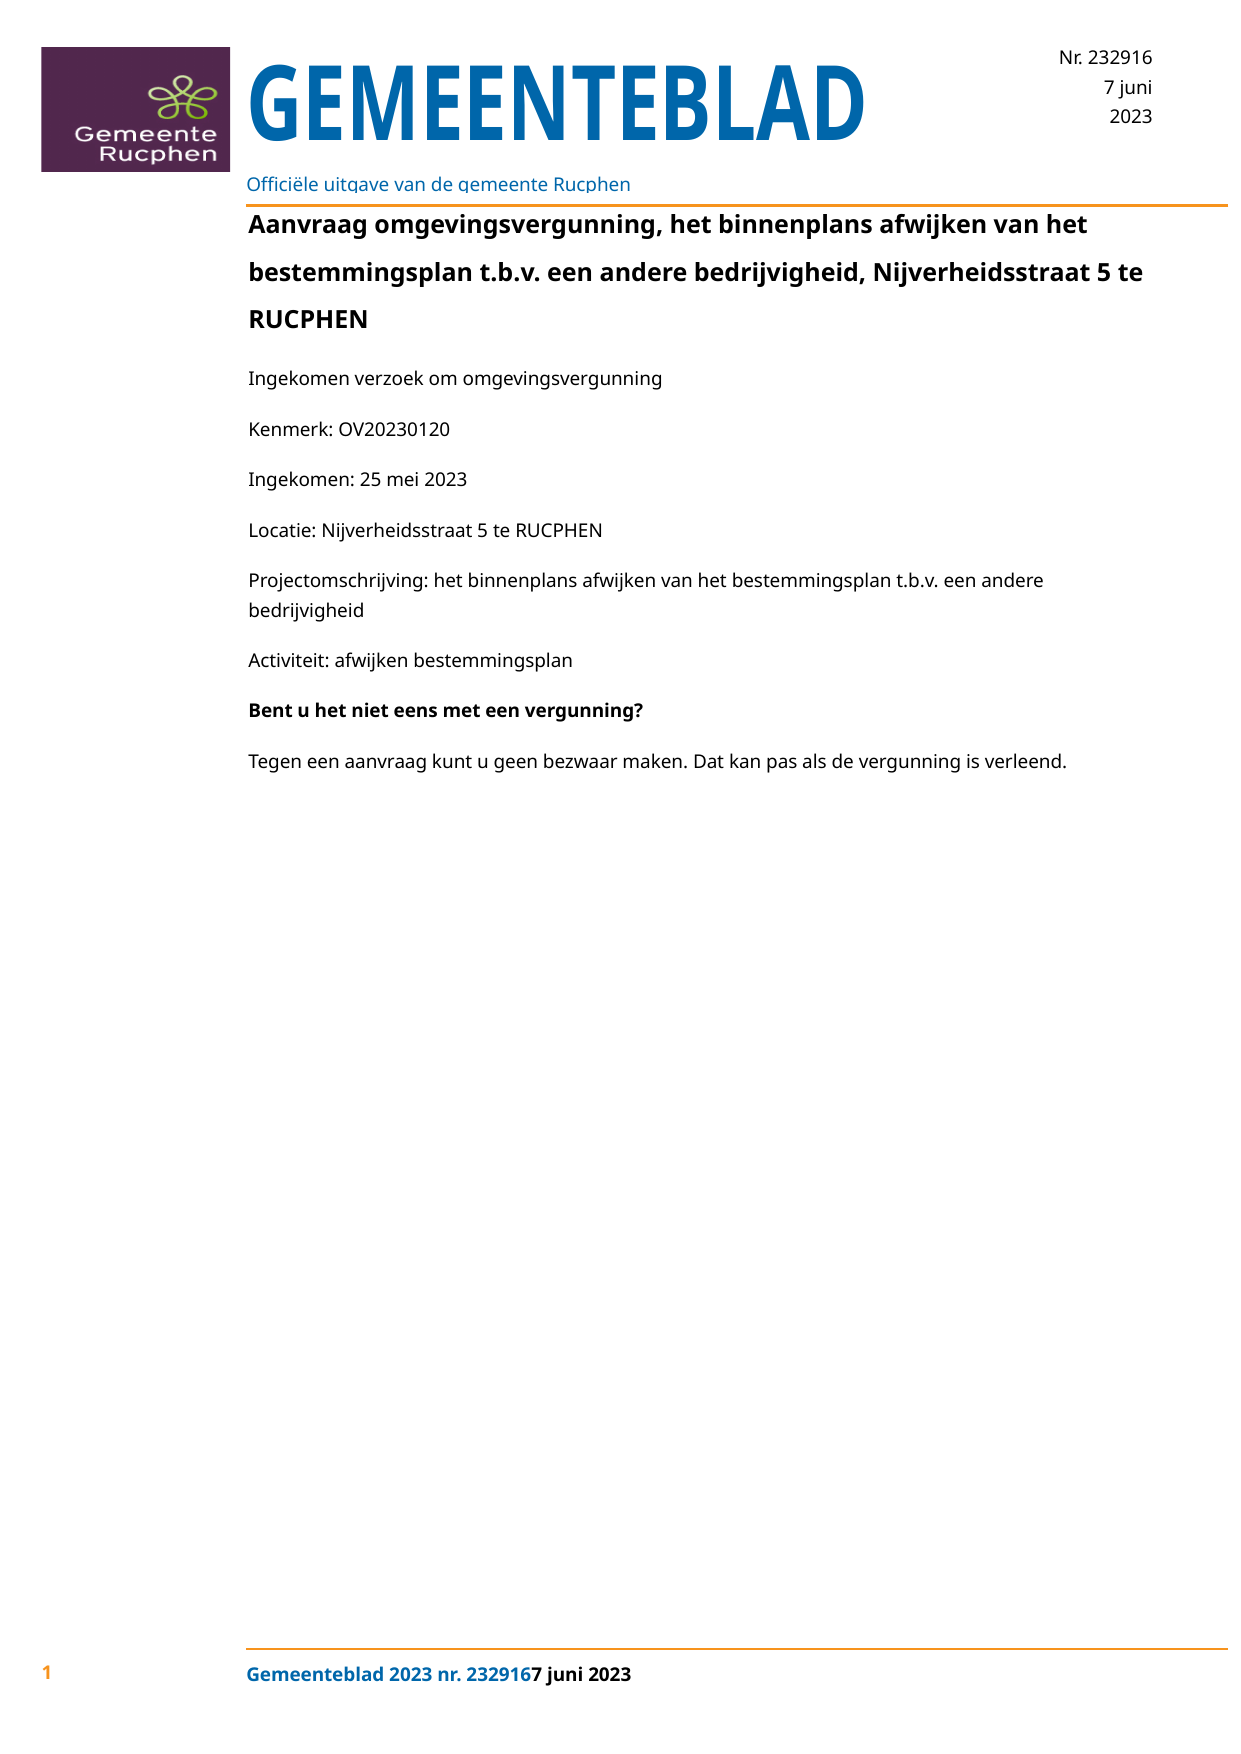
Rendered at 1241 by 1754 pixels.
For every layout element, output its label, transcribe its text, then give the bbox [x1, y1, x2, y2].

text Locatie: Nijverheidsstraat 5 te RUCPHEN [248, 517, 1152, 542]
text Aanvraag omgevingsvergunning, het binnenplans afwijken van het bestemmingsplan t.b.v. een andere bedrijvigheid, Nijverheidsstraat 5 te RUCPHEN [248, 207, 1152, 336]
text Tegen een aanvraag kunt u geen bezwaar maken. Dat kan pas als de vergunning is verleend. [248, 748, 1152, 774]
picture [41, 47, 231, 172]
text Ingekomen verzoek om omgevingsvergunning [248, 366, 1152, 391]
text Projectomschrijving: het binnenplans afwijken van het bestemmingsplan t.b.v. een andere bedrijvigheid [248, 567, 1152, 622]
text Ingekomen: 25 mei 2023 [248, 466, 1152, 492]
text Kenmerk: OV20230120 [248, 416, 1152, 442]
text Activiteit: afwijken bestemmingsplan [248, 647, 1152, 673]
text Bent u het niet eens met een vergunning? [248, 698, 1152, 723]
